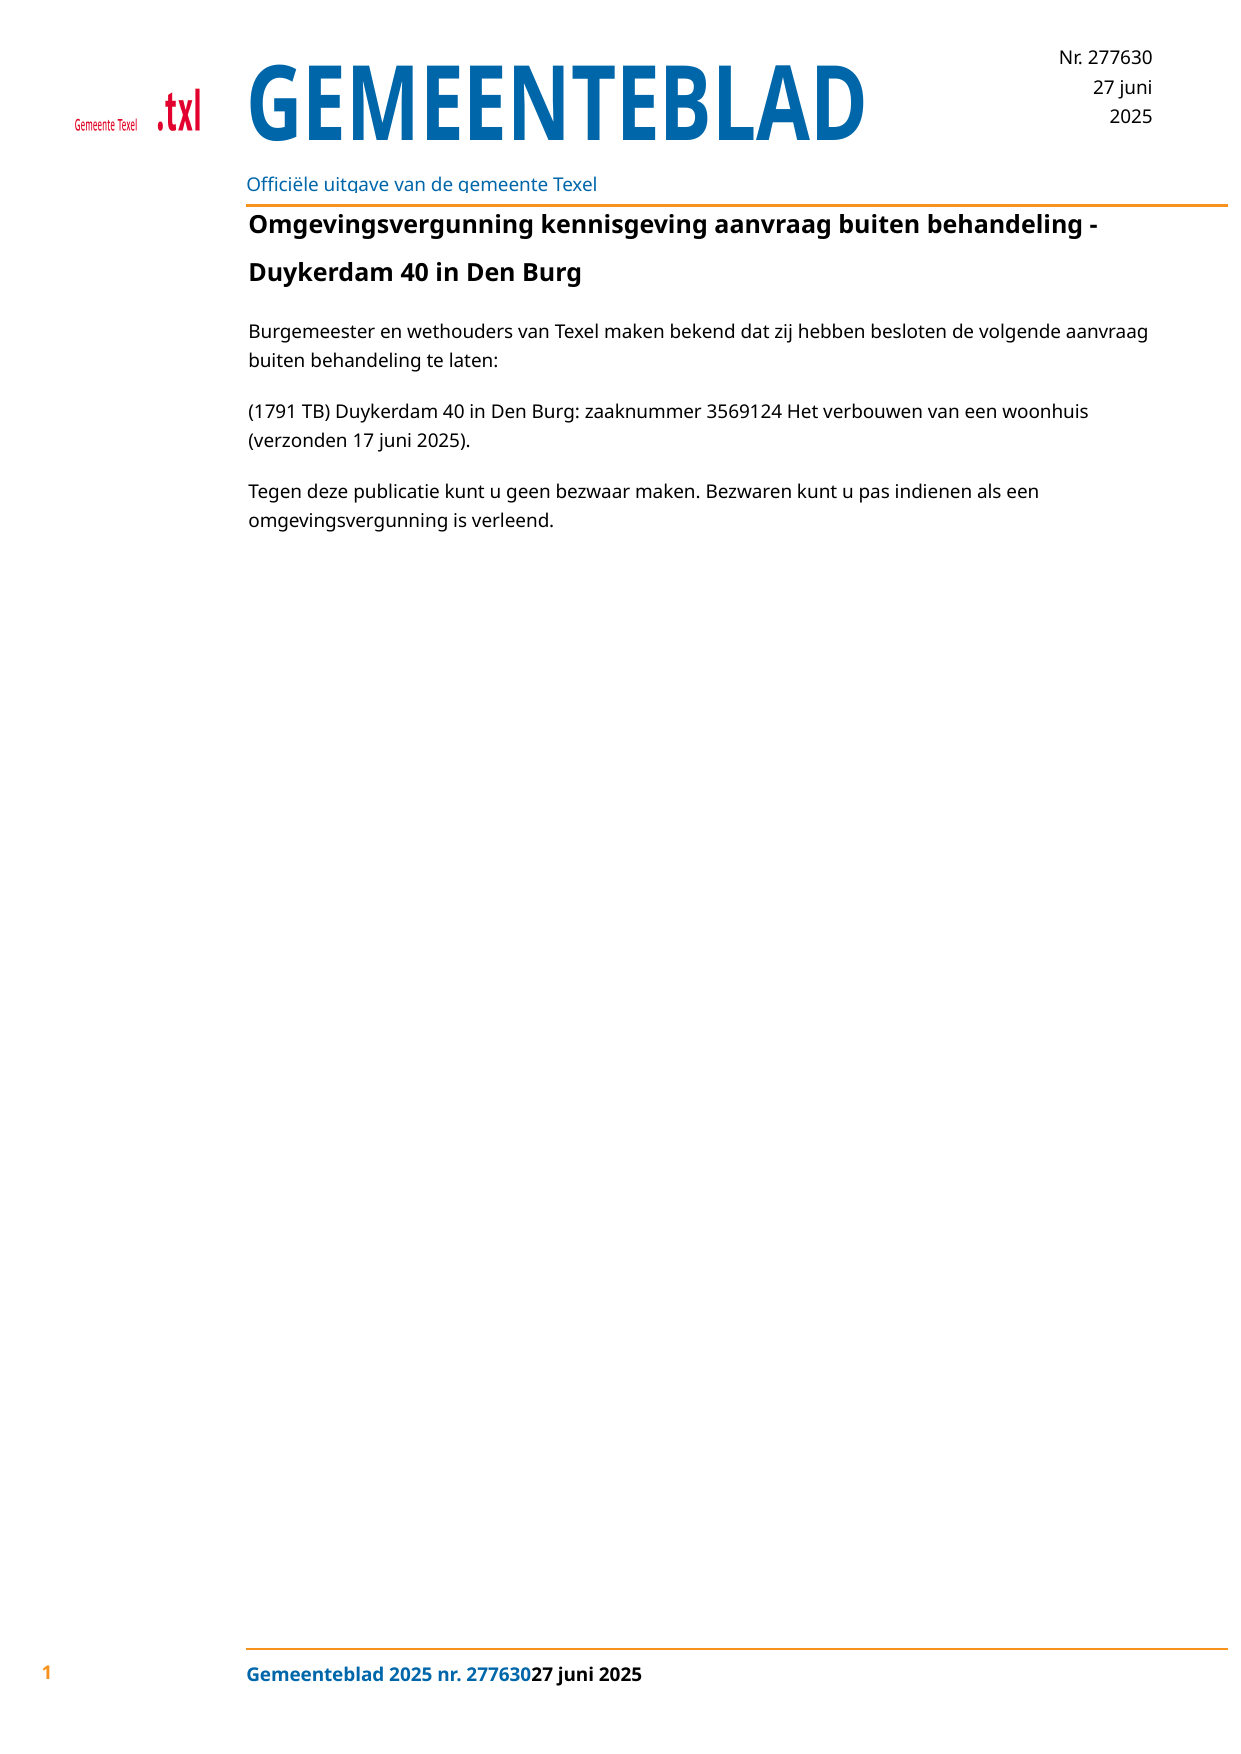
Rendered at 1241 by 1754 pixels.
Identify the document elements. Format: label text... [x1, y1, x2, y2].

text Omgevingsvergunning kennisgeving aanvraag buiten behandeling - Duykerdam 40 in Den Burg [248, 207, 1152, 288]
text (1791 TB) Duykerdam 40 in Den Burg: zaaknummer 3569124 Het verbouwen van een woonhuis (verzonden 17 juni 2025). [248, 398, 1152, 453]
text Tegen deze publicatie kunt u geen bezwaar maken. Bezwaren kunt u pas indienen als een omgevingsvergunning is verleend. [248, 478, 1152, 533]
picture [41, 47, 231, 172]
text Burgemeester en wethouders van Texel maken bekend dat zij hebben besloten de volgende aanvraag buiten behandeling te laten: [248, 318, 1152, 373]
